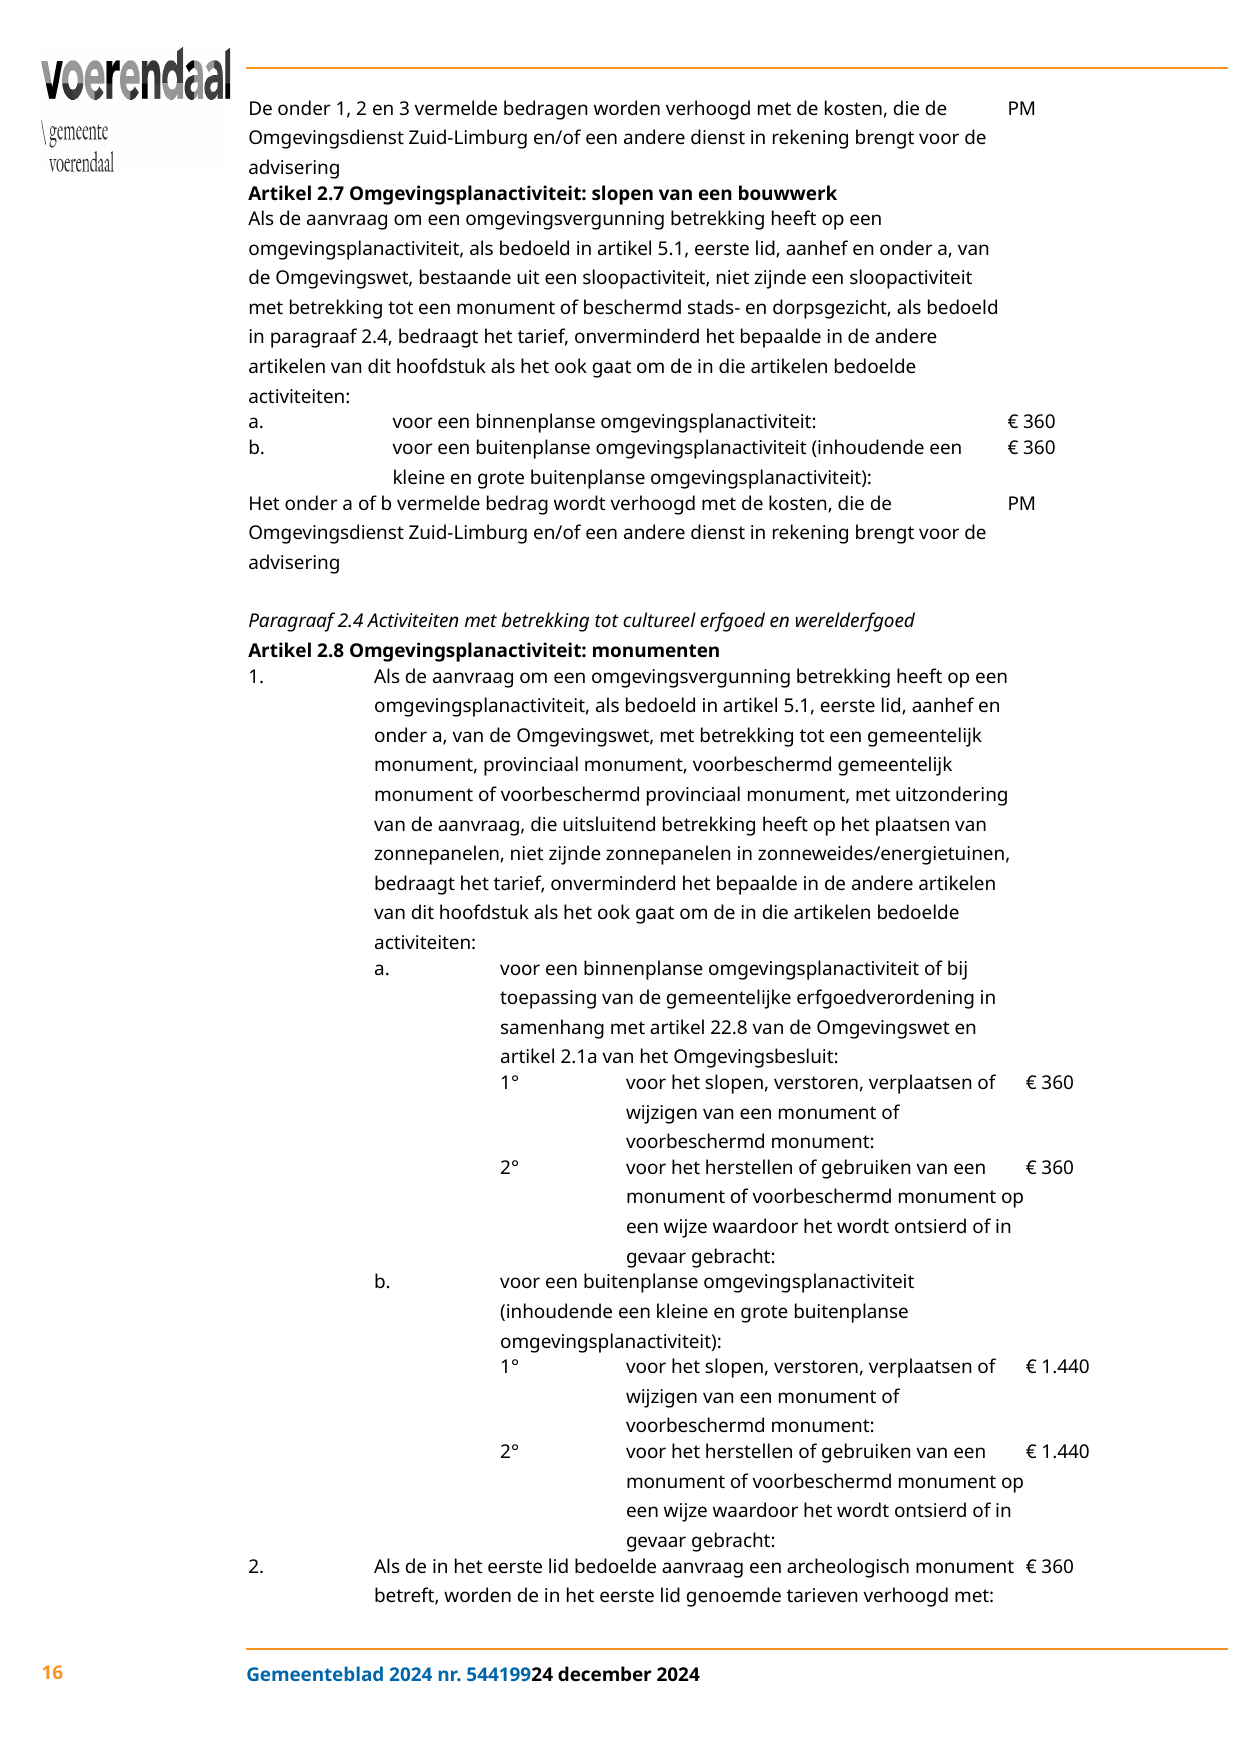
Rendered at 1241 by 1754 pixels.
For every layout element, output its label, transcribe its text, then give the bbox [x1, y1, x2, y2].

table_cell voor het herstellen of gebruiken van een monument of voorbeschermd monument op een wijze waardoor het wordt ontsierd of in gevaar gebracht: [626, 1439, 1026, 1553]
table_cell b. [248, 434, 392, 490]
table_cell [374, 1154, 500, 1269]
table_cell voor het herstellen of gebruiken van een monument of voorbeschermd monument op een wijze waardoor het wordt ontsierd of in gevaar gebracht: [626, 1154, 1026, 1269]
table_cell Artikel 2.7 Omgevingsplanactiviteit: slopen van een bouwwerk [248, 180, 1007, 205]
table_cell a. [374, 955, 500, 1069]
table_cell [1026, 1269, 1152, 1353]
text Paragraaf 2.4 Activiteiten met betrekking tot cultureel erfgoed en werelderfgoed [248, 607, 1152, 633]
table_cell voor een buitenplanse omgevingsplanactiviteit (inhoudende een kleine en grote buitenplanse omgevingsplanactiviteit): [500, 1269, 1026, 1353]
table_cell b. [374, 1269, 500, 1353]
table_cell [248, 1439, 374, 1553]
table_cell € 360 [1026, 1069, 1152, 1154]
table_header [1026, 637, 1152, 663]
table_cell [248, 1269, 374, 1353]
table_cell 2. [248, 1553, 374, 1608]
table_cell Als de aanvraag om een omgevingsvergunning betrekking heeft op een omgevingsplanactiviteit, als bedoeld in artikel 5.1, eerste lid, aanhef en onder a, van de Omgevingswet, met betrekking tot een gemeentelijk monument, provinciaal monument, voorbeschermd gemeentelijk monument of voorbeschermd provinciaal monument, met uitzondering van de aanvraag, die uitsluitend betrekking heeft op het plaatsen van zonnepanelen, niet zijnde zonnepanelen in zonneweides/energietuinen, bedraagt het tarief, onverminderd het bepaalde in de andere artikelen van dit hoofdstuk als het ook gaat om de in die artikelen bedoelde activiteiten: [374, 663, 1026, 955]
table_cell voor een binnenplanse omgevingsplanactiviteit: [392, 409, 1007, 434]
table_cell [248, 1069, 374, 1154]
table_header Artikel 2.8 Omgevingsplanactiviteit: monumenten [248, 637, 1026, 663]
table_cell [1026, 663, 1152, 955]
table_cell [374, 1354, 500, 1438]
table_cell voor het slopen, verstoren, verplaatsen of wijzigen van een monument of voorbeschermd monument: [626, 1069, 1026, 1154]
table_cell Het onder a of b vermelde bedrag wordt verhoogd met de kosten, die de Omgevingsdienst Zuid-Limburg en/of een andere dienst in rekening brengt voor de advisering [248, 490, 1007, 574]
table_cell PM [1007, 490, 1152, 574]
table_cell voor een buitenplanse omgevingsplanactiviteit (inhoudende een kleine en grote buitenplanse omgevingsplanactiviteit): [392, 434, 1007, 490]
table_cell PM [1007, 95, 1152, 180]
table_cell [1007, 205, 1152, 409]
table_cell 1. [248, 663, 374, 955]
table_cell voor een binnenplanse omgevingsplanactiviteit of bij toepassing van de gemeentelijke erfgoedverordening in samenhang met artikel 22.8 van de Omgevingswet en artikel 2.1a van het Omgevingsbesluit: [500, 955, 1026, 1069]
picture [41, 47, 231, 172]
table_cell € 360 [1026, 1553, 1152, 1608]
table_cell € 360 [1007, 434, 1152, 490]
table_cell [374, 1439, 500, 1553]
table_cell 1° [500, 1069, 626, 1154]
table_cell [248, 1154, 374, 1269]
table_cell De onder 1, 2 en 3 vermelde bedragen worden verhoogd met de kosten, die de Omgevingsdienst Zuid-Limburg en/of een andere dienst in rekening brengt voor de advisering [248, 95, 1007, 180]
table_cell [1026, 955, 1152, 1069]
table_cell voor het slopen, verstoren, verplaatsen of wijzigen van een monument of voorbeschermd monument: [626, 1354, 1026, 1438]
table_cell [248, 955, 374, 1069]
table_cell [374, 1069, 500, 1154]
table_cell € 360 [1007, 409, 1152, 434]
table_cell 1° [500, 1354, 626, 1438]
table_cell [1007, 180, 1152, 205]
table_cell 2° [500, 1439, 626, 1553]
table_cell Als de aanvraag om een omgevingsvergunning betrekking heeft op een omgevingsplanactiviteit, als bedoeld in artikel 5.1, eerste lid, aanhef en onder a, van de Omgevingswet, bestaande uit een sloopactiviteit, niet zijnde een sloopactiviteit met betrekking tot een monument of beschermd stads- en dorpsgezicht, als bedoeld in paragraaf 2.4, bedraagt het tarief, onverminderd het bepaalde in de andere artikelen van dit hoofdstuk als het ook gaat om de in die artikelen bedoelde activiteiten: [248, 205, 1007, 409]
table_cell € 360 [1026, 1154, 1152, 1269]
table_cell a. [248, 409, 392, 434]
table_cell 2° [500, 1154, 626, 1269]
table_cell € 1.440 [1026, 1354, 1152, 1438]
table_cell € 1.440 [1026, 1439, 1152, 1553]
table_cell [248, 1354, 374, 1438]
table_cell Als de in het eerste lid bedoelde aanvraag een archeologisch monument betreft, worden de in het eerste lid genoemde tarieven verhoogd met: [374, 1553, 1026, 1608]
